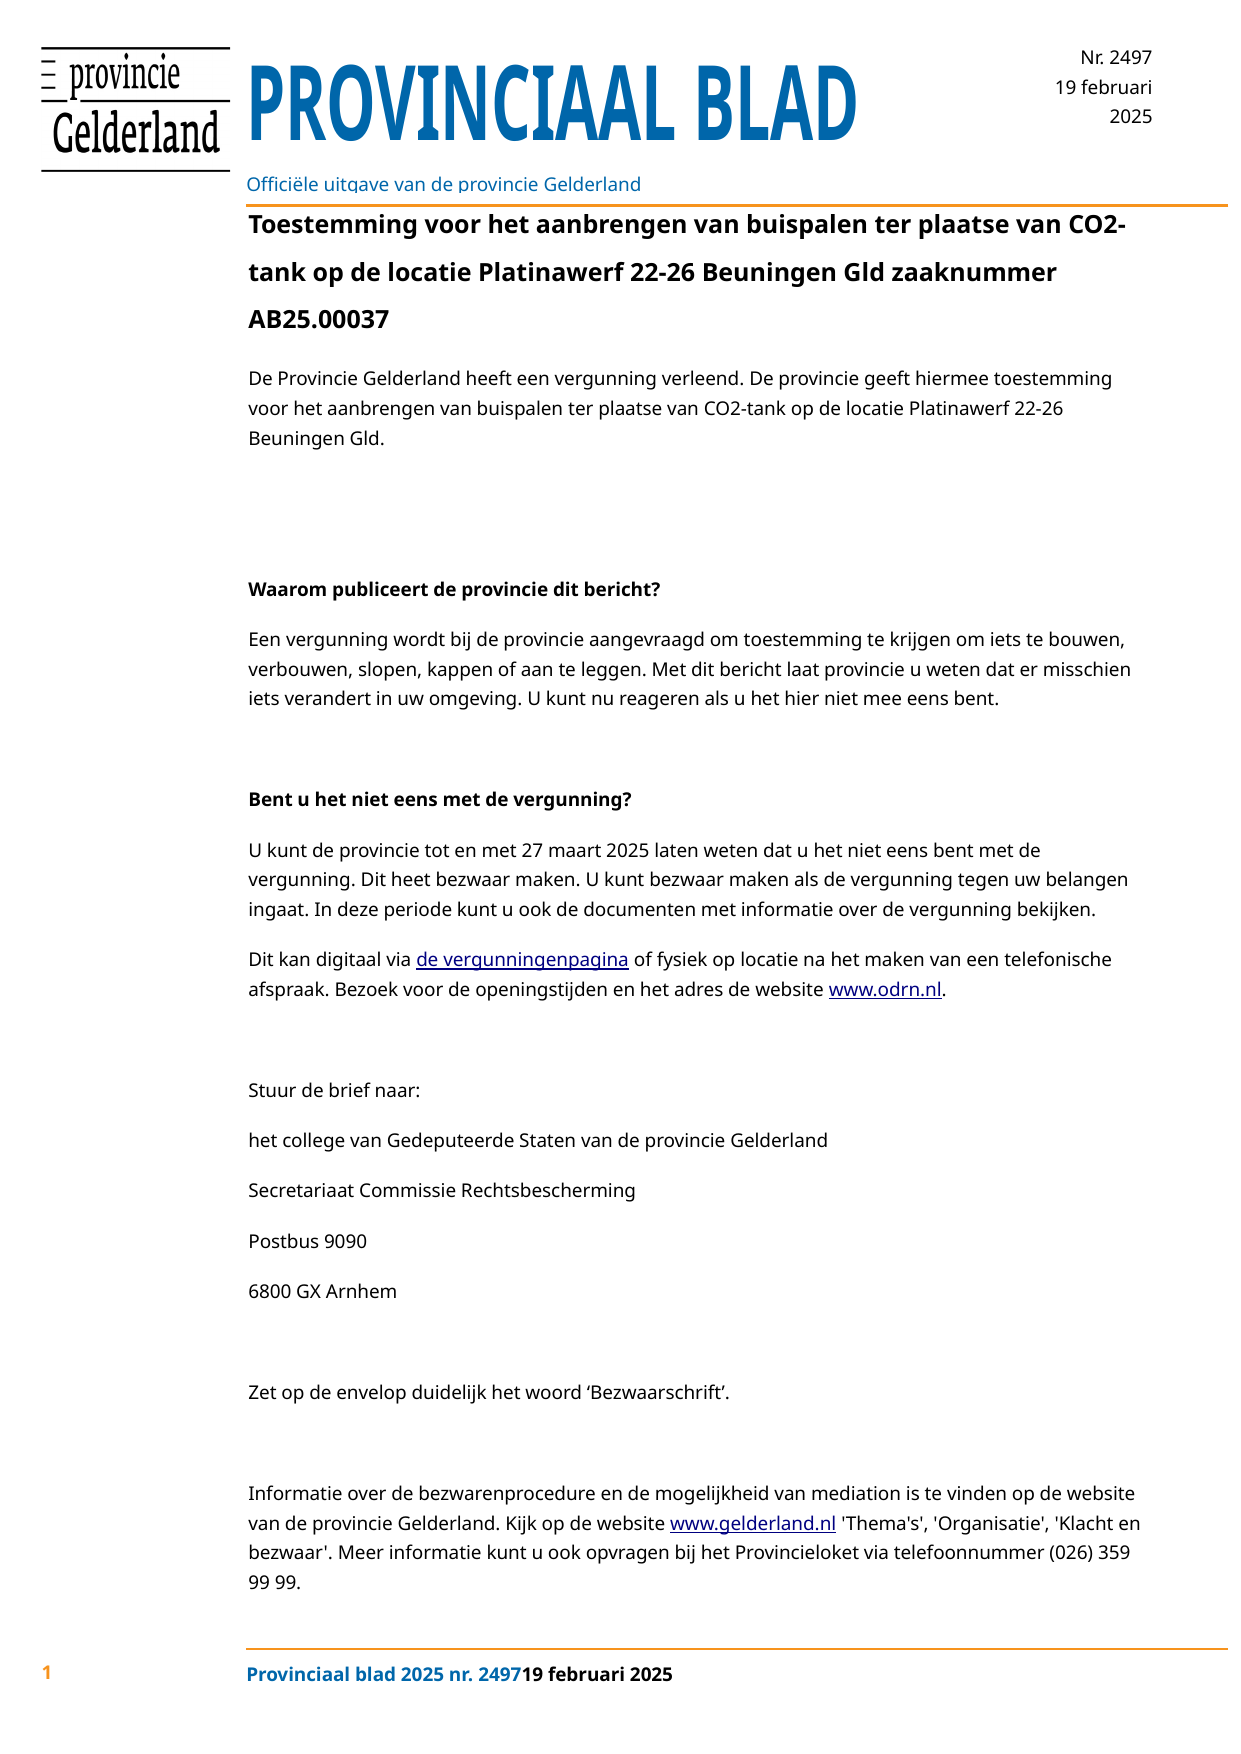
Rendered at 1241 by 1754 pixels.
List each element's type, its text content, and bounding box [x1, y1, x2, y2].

text Secretariaat Commissie Rechtsbescherming [248, 1178, 1152, 1203]
text Toestemming voor het aanbrengen van buispalen ter plaatse van CO2-tank op de locatie Platinawerf 22-26 Beuningen Gld zaaknummer AB25.00037 [248, 207, 1152, 336]
text Een vergunning wordt bij de provincie aangevraagd om toestemming te krijgen om iets te bouwen, verbouwen, slopen, kappen of aan te leggen. Met dit bericht laat provincie u weten dat er misschien iets verandert in uw omgeving. U kunt nu reageren als u het hier niet mee eens bent. [248, 626, 1152, 711]
picture [41, 47, 231, 172]
text U kunt de provincie tot en met 27 maart 2025 laten weten dat u het niet eens bent met de vergunning. Dit heet bezwaar maken. U kunt bezwaar maken als de vergunning tegen uw belangen ingaat. In deze periode kunt u ook de documenten met informatie over de vergunning bekijken. [248, 837, 1152, 922]
text Zet op de envelop duidelijk het woord ‘Bezwaarschrift’. [248, 1379, 1152, 1405]
text De Provincie Gelderland heeft een vergunning verleend. De provincie geeft hiermee toestemming voor het aanbrengen van buispalen ter plaatse van CO2-tank op de locatie Platinawerf 22-26 Beuningen Gld. [248, 366, 1152, 450]
text Waarom publiceert de provincie dit bericht? [248, 576, 1152, 602]
text 6800 GX Arnhem [248, 1278, 1152, 1304]
text Informatie over de bezwarenprocedure en de mogelijkheid van mediation is te vinden op de website van de provincie Gelderland. Kijk op de website www.gelderland.nl 'Thema's', 'Organisatie', 'Klacht en bezwaar'. Meer informatie kunt u ook opvragen bij het Provincieloket via telefoonnummer (026) 359 99 99. [248, 1480, 1152, 1594]
text Stuur de brief naar: [248, 1077, 1152, 1102]
text Postbus 9090 [248, 1228, 1152, 1254]
text Bent u het niet eens met de vergunning? [248, 786, 1152, 812]
text het college van Gedeputeerde Staten van de provincie Gelderland [248, 1127, 1152, 1153]
text Dit kan digitaal via de vergunningenpagina of fysiek op locatie na het maken van een telefonische afspraak. Bezoek voor de openingstijden en het adres de website www.odrn.nl. [248, 946, 1152, 1002]
